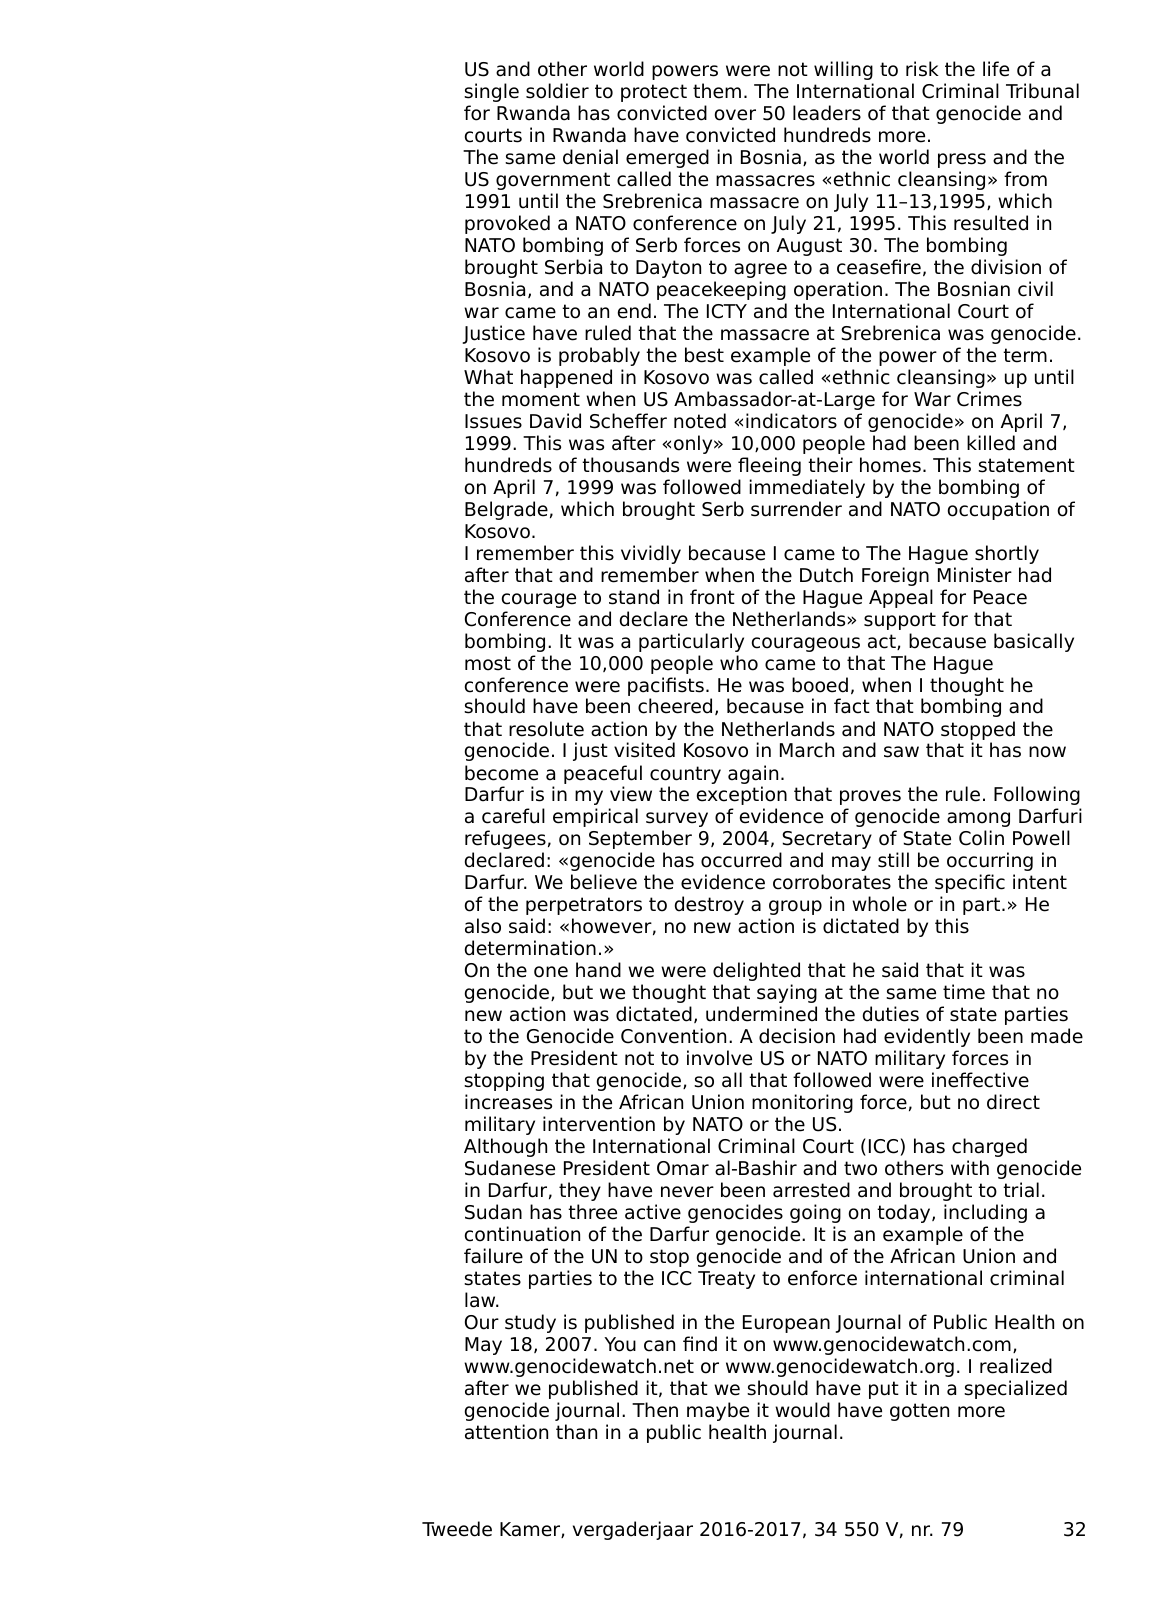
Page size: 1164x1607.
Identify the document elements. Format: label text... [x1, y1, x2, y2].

text The same denial emerged in Bosnia, as the world press and the US government called the massacres «ethnic cleansing» from 1991 until the Srebrenica massacre on July 11–13,1995, which provoked a NATO conference on July 21, 1995. This resulted in NATO bombing of Serb forces on August 30. The bombing brought Serbia to Dayton to agree to a ceasefire, the division of Bosnia, and a NATO peacekeeping operation. The Bosnian civil war came to an end. The ICTY and the International Court of Justice have ruled that the massacre at Srebrenica was genocide. [464, 147, 1087, 345]
text Kosovo is probably the best example of the power of the term. What happened in Kosovo was called «ethnic cleansing» up until the moment when US Ambassador-at-Large for War Crimes Issues David Scheffer noted «indicators of genocide» on April 7, 1999. This was after «only» 10,000 people had been killed and hundreds of thousands were fleeing their homes. This statement on April 7, 1999 was followed immediately by the bombing of Belgrade, which brought Serb surrender and NATO occupation of Kosovo. [464, 345, 1087, 543]
text US and other world powers were not willing to risk the life of a single soldier to protect them. The International Criminal Tribunal for Rwanda has convicted over 50 leaders of that genocide and courts in Rwanda have convicted hundreds more. [422, 59, 1087, 147]
text I remember this vividly because I came to The Hague shortly after that and remember when the Dutch Foreign Minister had the courage to stand in front of the Hague Appeal for Peace Conference and declare the Netherlands» support for that bombing. It was a particularly courageous act, because basically most of the 10,000 people who came to that The Hague conference were pacifists. He was booed, when I thought he should have been cheered, because in fact that bombing and that resolute action by the Netherlands and NATO stopped the genocide. I just visited Kosovo in March and saw that it has now become a peaceful country again. [464, 543, 1087, 784]
text Our study is published in the European Journal of Public Health on May 18, 2007. You can find it on www.genocidewatch.com, www.genocidewatch.net or www.genocidewatch.org. I realized after we published it, that we should have put it in a specialized genocide journal. Then maybe it would have gotten more attention than in a public health journal. [464, 1312, 1087, 1444]
text Darfur is in my view the exception that proves the rule. Following a careful empirical survey of evidence of genocide among Darfuri refugees, on September 9, 2004, Secretary of State Colin Powell declared: «genocide has occurred and may still be occurring in Darfur. We believe the evidence corroborates the specific intent of the perpetrators to destroy a group in whole or in part.» He also said: «however, no new action is dictated by this determination.» [464, 784, 1087, 960]
text On the one hand we were delighted that he said that it was genocide, but we thought that saying at the same time that no new action was dictated, undermined the duties of state parties to the Genocide Convention. A decision had evidently been made by the President not to involve US or NATO military forces in stopping that genocide, so all that followed were ineffective increases in the African Union monitoring force, but no direct military intervention by NATO or the US. [464, 960, 1087, 1136]
text Although the International Criminal Court (ICC) has charged Sudanese President Omar al-Bashir and two others with genocide in Darfur, they have never been arrested and brought to trial. Sudan has three active genocides going on today, including a continuation of the Darfur genocide. It is an example of the failure of the UN to stop genocide and of the African Union and states parties to the ICC Treaty to enforce international criminal law. [464, 1136, 1087, 1312]
